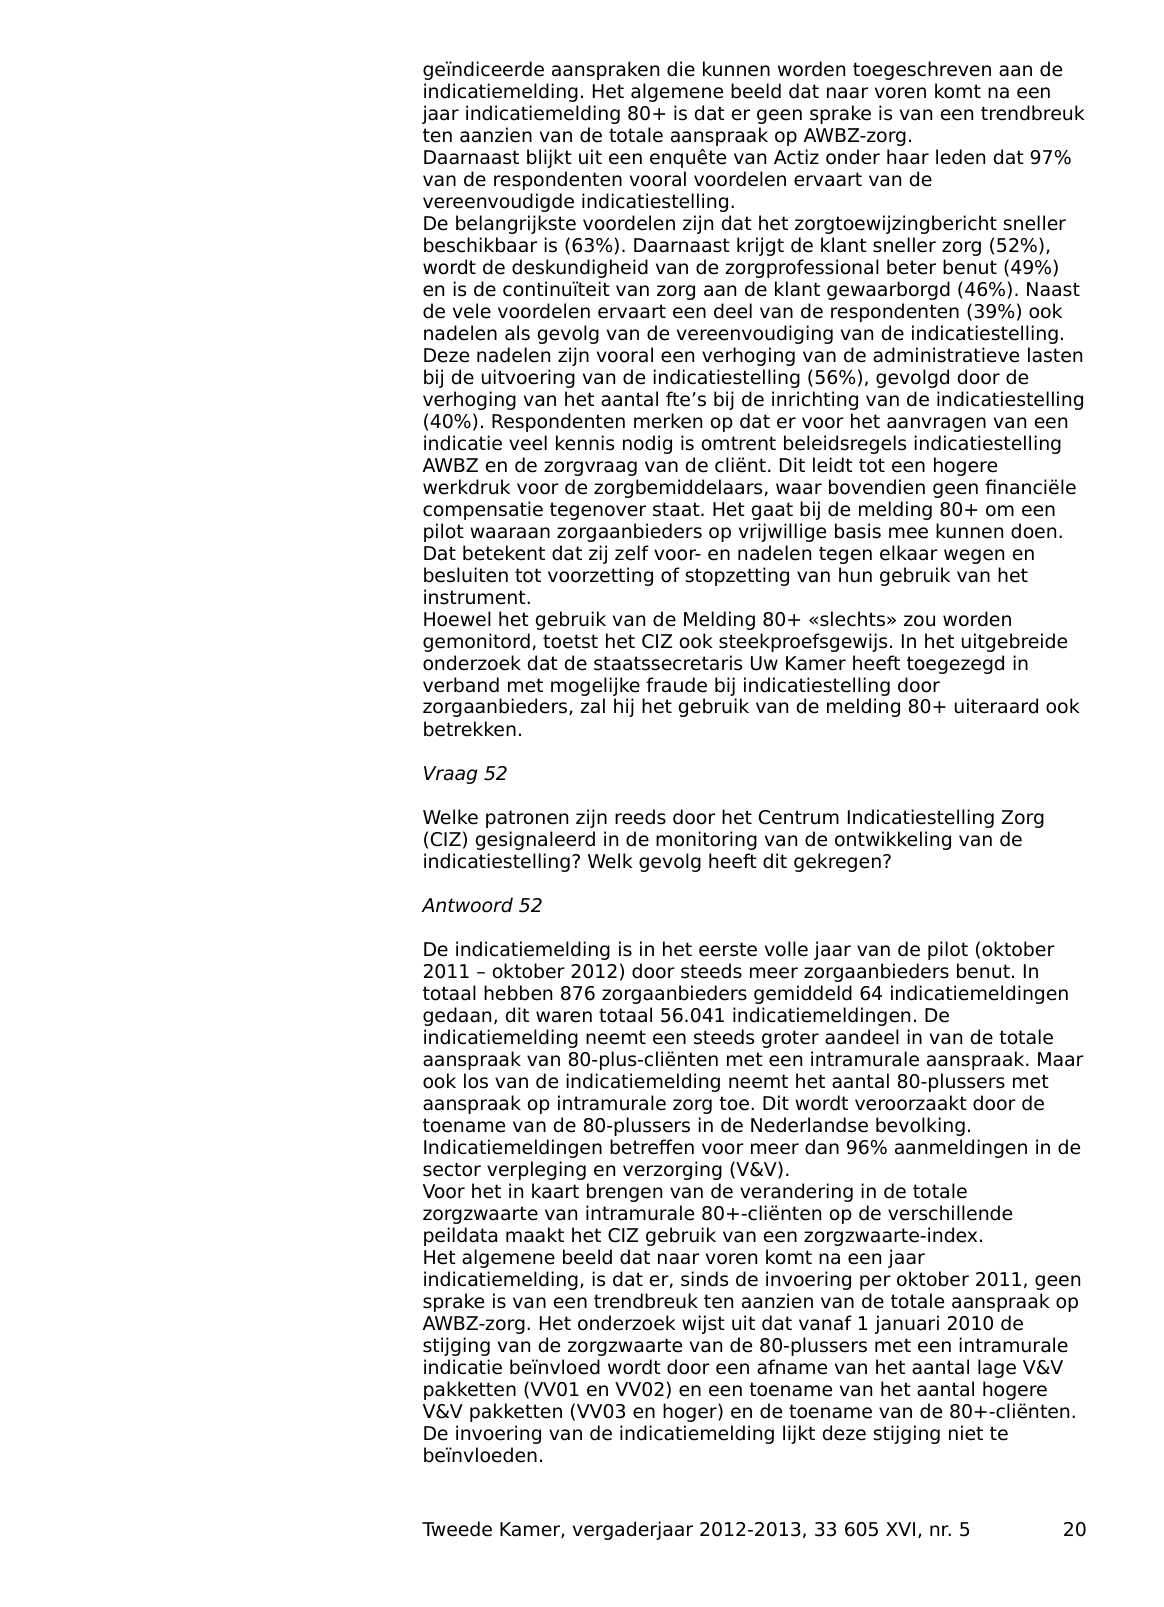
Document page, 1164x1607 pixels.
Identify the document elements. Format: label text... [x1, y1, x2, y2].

text De indicatiemelding is in het eerste volle jaar van de pilot (oktober 2011 – oktober 2012) door steeds meer zorgaanbieders benut. In totaal hebben 876 zorgaanbieders gemiddeld 64 indicatiemeldingen gedaan, dit waren totaal 56.041 indicatiemeldingen. De indicatiemelding neemt een steeds groter aandeel in van de totale aanspraak van 80-plus-cliënten met een intramurale aanspraak. Maar ook los van de indicatiemelding neemt het aantal 80-plussers met aanspraak op intramurale zorg toe. Dit wordt veroorzaakt door de toename van de 80-plussers in de Nederlandse bevolking. Indicatiemeldingen betreffen voor meer dan 96% aanmeldingen in de sector verpleging en verzorging (V&V). [422, 939, 1087, 1181]
text Het algemene beeld dat naar voren komt na een jaar indicatiemelding, is dat er, sinds de invoering per oktober 2011, geen sprake is van een trendbreuk ten aanzien van de totale aanspraak op AWBZ-zorg. Het onderzoek wijst uit dat vanaf 1 januari 2010 de stijging van de zorgzwaarte van de 80-plussers met een intramurale indicatie beïnvloed wordt door een afname van het aantal lage V&V pakketten (VV01 en VV02) en een toename van het aantal hogere V&V pakketten (VV03 en hoger) en de toename van de 80+-cliënten. De invoering van de indicatiemelding lijkt deze stijging niet te beïnvloeden. [422, 1247, 1087, 1467]
text Welke patronen zijn reeds door het Centrum Indicatiestelling Zorg (CIZ) gesignaleerd in de monitoring van de ontwikkeling van de indicatiestelling? Welk gevolg heeft dit gekregen? [422, 807, 1087, 873]
text De belangrijkste voordelen zijn dat het zorgtoewijzingbericht sneller beschikbaar is (63%). Daarnaast krijgt de klant sneller zorg (52%), wordt de deskundigheid van de zorgprofessional beter benut (49%) en is de continuïteit van zorg aan de klant gewaarborgd (46%). Naast de vele voordelen ervaart een deel van de respondenten (39%) ook nadelen als gevolg van de vereenvoudiging van de indicatiestelling. Deze nadelen zijn vooral een verhoging van de administratieve lasten bij de uitvoering van de indicatiestelling (56%), gevolgd door de verhoging van het aantal fte’s bij de inrichting van de indicatiestelling (40%). Respondenten merken op dat er voor het aanvragen van een indicatie veel kennis nodig is omtrent beleidsregels indicatiestelling AWBZ en de zorgvraag van de cliënt. Dit leidt tot een hogere werkdruk voor de zorgbemiddelaars, waar bovendien geen financiële compensatie tegenover staat. Het gaat bij de melding 80+ om een pilot waaraan zorgaanbieders op vrijwillige basis mee kunnen doen. Dat betekent dat zij zelf voor- en nadelen tegen elkaar wegen en besluiten tot voorzetting of stopzetting van hun gebruik van het instrument. [422, 213, 1087, 608]
subtitle Vraag 52 [422, 763, 1087, 784]
text Hoewel het gebruik van de Melding 80+ «slechts» zou worden gemonitord, toetst het CIZ ook steekproefsgewijs. In het uitgebreide onderzoek dat de staatssecretaris Uw Kamer heeft toegezegd in verband met mogelijke fraude bij indicatiestelling door zorgaanbieders, zal hij het gebruik van de melding 80+ uiteraard ook betrekken. [422, 608, 1087, 740]
text Daarnaast blijkt uit een enquête van Actiz onder haar leden dat 97% van de respondenten vooral voordelen ervaart van de vereenvoudigde indicatiestelling. [422, 147, 1087, 213]
text Voor het in kaart brengen van de verandering in de totale zorgzwaarte van intramurale 80+-cliënten op de verschillende peildata maakt het CIZ gebruik van een zorgzwaarte-index. [422, 1181, 1087, 1247]
text geïndiceerde aanspraken die kunnen worden toegeschreven aan de indicatiemelding. Het algemene beeld dat naar voren komt na een jaar indicatiemelding 80+ is dat er geen sprake is van een trendbreuk ten aanzien van de totale aanspraak op AWBZ-zorg. [422, 59, 1087, 147]
subtitle Antwoord 52 [422, 895, 1087, 917]
